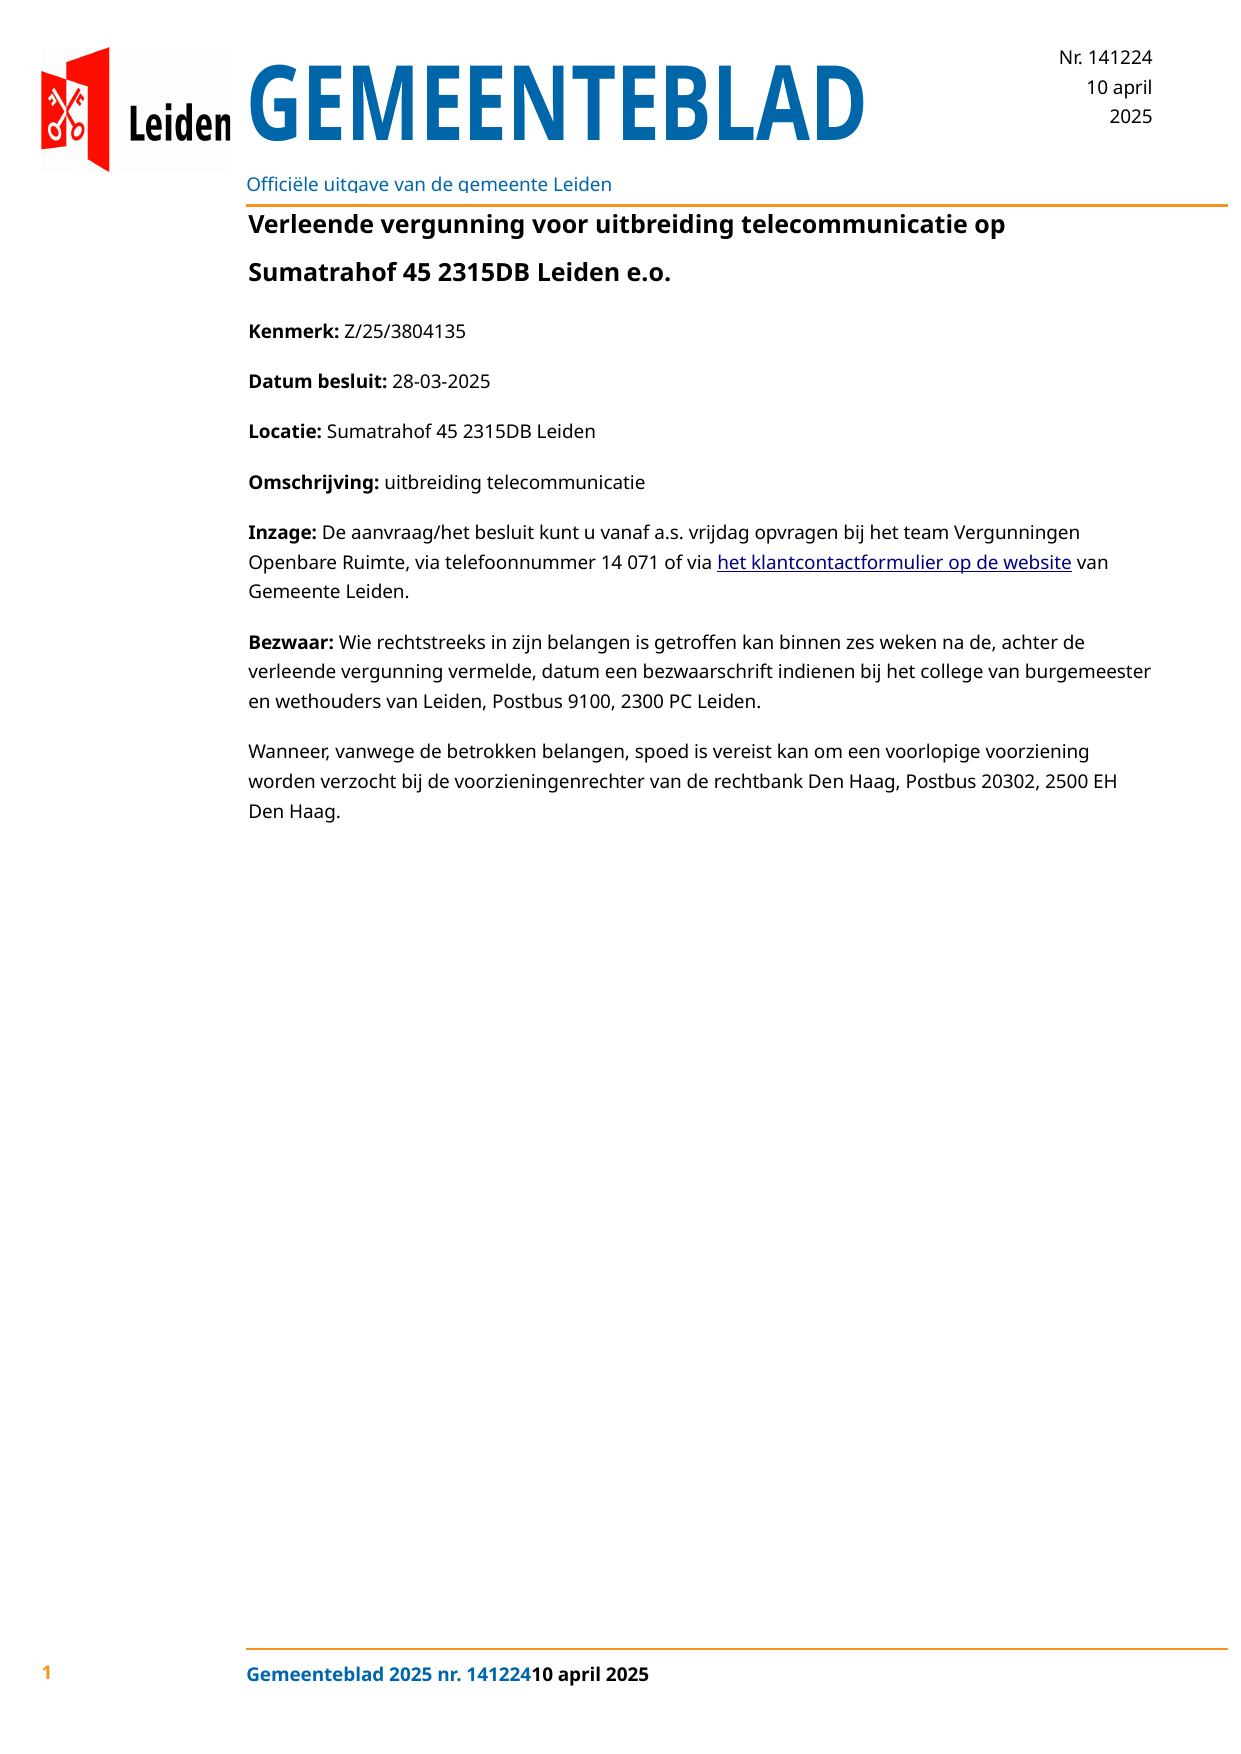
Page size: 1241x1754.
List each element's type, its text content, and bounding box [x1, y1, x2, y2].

picture [41, 47, 231, 172]
text Datum besluit: 28-03-2025 [248, 368, 1152, 394]
text Inzage: De aanvraag/het besluit kunt u vanaf a.s. vrijdag opvragen bij het team Vergunningen Openbare Ruimte, via telefoonnummer 14 071 of via het klantcontactformulier op de website van Gemeente Leiden. [248, 519, 1152, 604]
text Locatie: Sumatrahof 45 2315DB Leiden [248, 419, 1152, 444]
text Verleende vergunning voor uitbreiding telecommunicatie op Sumatrahof 45 2315DB Leiden e.o. [248, 207, 1152, 288]
text Kenmerk: Z/25/3804135 [248, 318, 1152, 344]
text Wanneer, vanwege de betrokken belangen, spoed is vereist kan om een voorlopige voorziening worden verzocht bij de voorzieningenrechter van de rechtbank Den Haag, Postbus 20302, 2500 EH Den Haag. [248, 739, 1152, 824]
text Omschrijving: uitbreiding telecommunicatie [248, 469, 1152, 495]
text Bezwaar: Wie rechtstreeks in zijn belangen is getroffen kan binnen zes weken na de, achter de verleende vergunning vermelde, datum een bezwaarschrift indienen bij het college van burgemeester en wethouders van Leiden, Postbus 9100, 2300 PC Leiden. [248, 629, 1152, 714]
